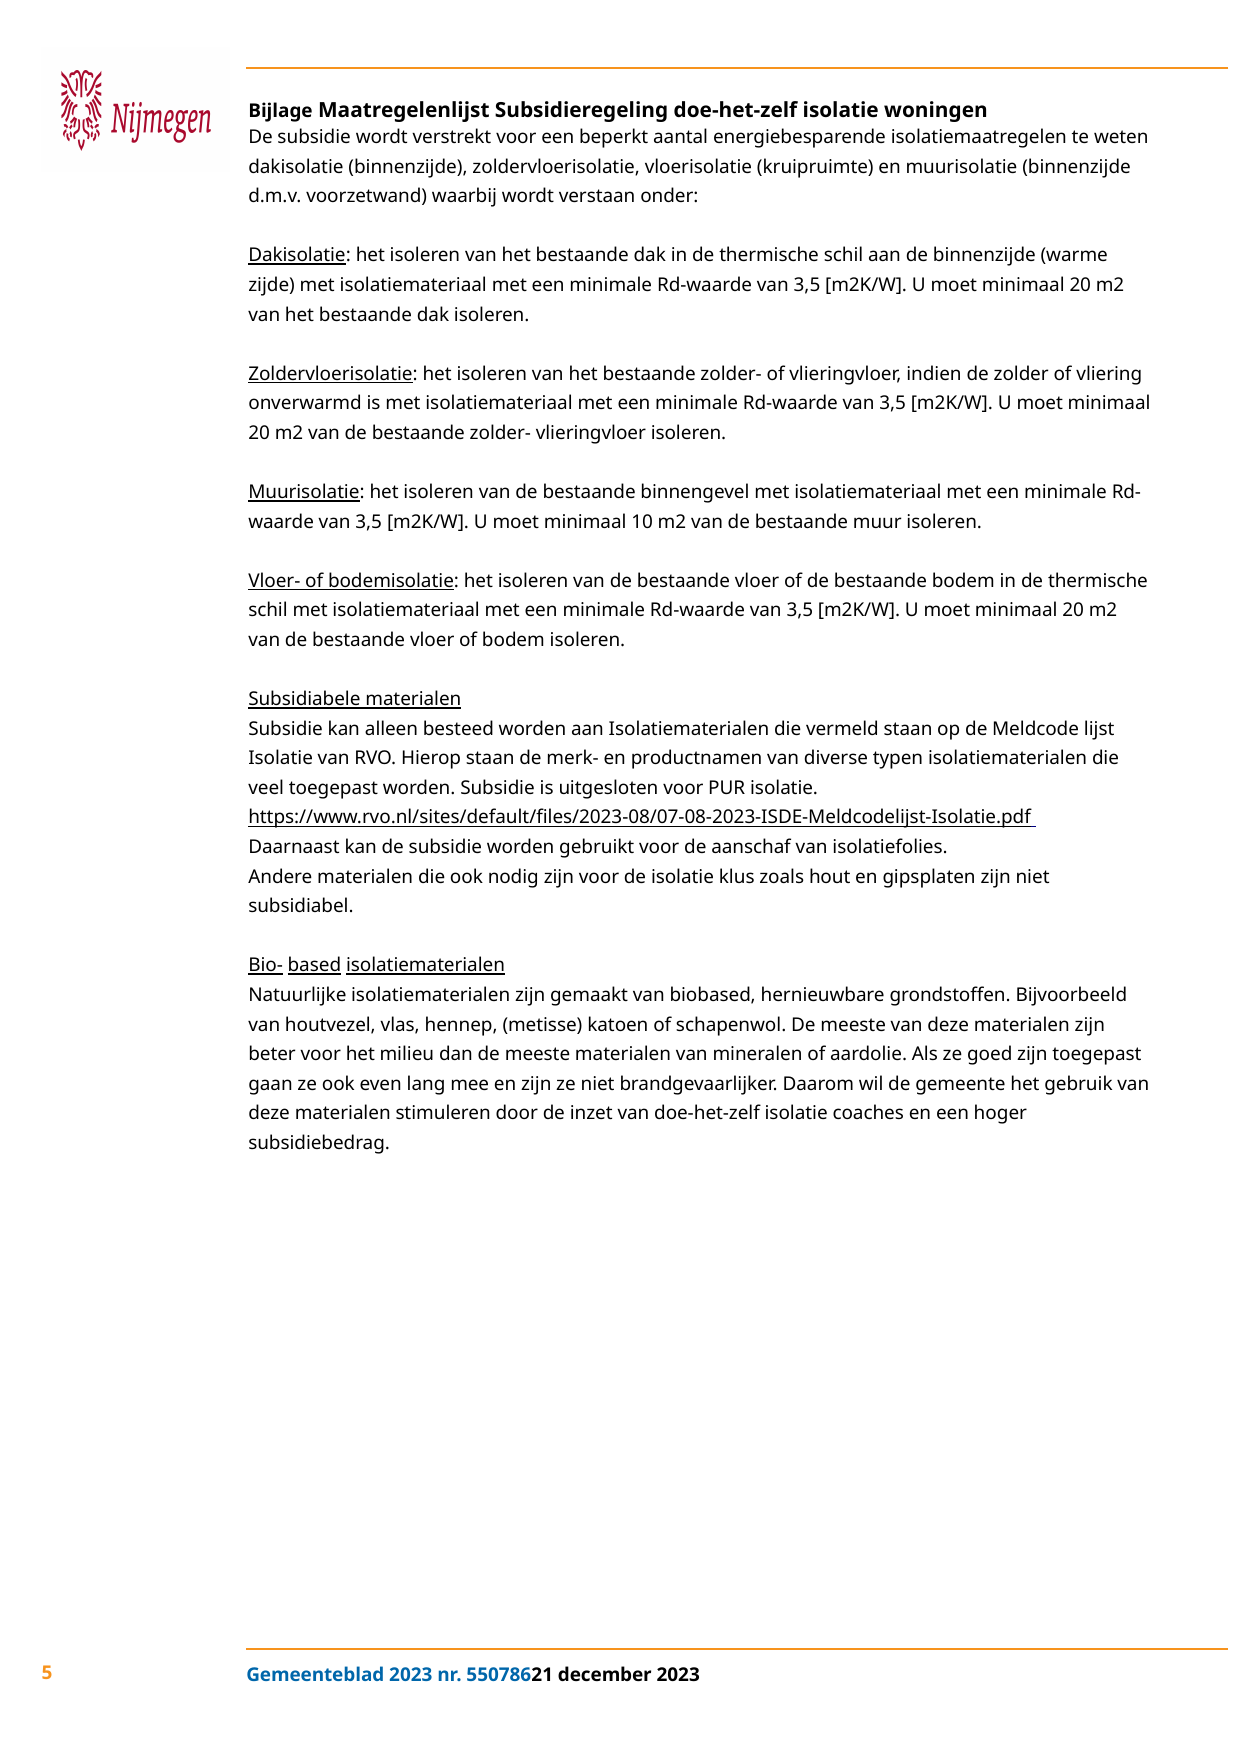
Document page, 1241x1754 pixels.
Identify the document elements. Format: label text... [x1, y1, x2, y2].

text De subsidie wordt verstrekt voor een beperkt aantal energiebesparende isolatiemaatregelen te weten dakisolatie (binnenzijde), zoldervloerisolatie, vloerisolatie (kruipruimte) en muurisolatie (binnenzijde d.m.v. voorzetwand) waarbij wordt verstaan onder: [248, 123, 1152, 208]
text Subsidiabele materialen [248, 685, 1152, 711]
text https://www.rvo.nl/sites/default/files/2023-08/07-08-2023-ISDE-Meldcodelijst-Isolatie.pdf [248, 804, 1152, 829]
text Natuurlijke isolatiematerialen zijn gemaakt van biobased, hernieuwbare grondstoffen. Bijvoorbeeld van houtvezel, vlas, hennep, (metisse) katoen of schapenwol. De meeste van deze materialen zijn beter voor het milieu dan de meeste materialen van mineralen of aardolie. Als ze goed zijn toegepast gaan ze ook even lang mee en zijn ze niet brandgevaarlijker. Daarom wil de gemeente het gebruik van deze materialen stimuleren door de inzet van doe-het-zelf isolatie coaches en een hoger subsidiebedrag. [248, 981, 1152, 1155]
text Subsidie kan alleen besteed worden aan Isolatiematerialen die vermeld staan op de Meldcode lijst Isolatie van RVO. Hierop staan de merk- en productnamen van diverse typen isolatiematerialen die veel toegepast worden. Subsidie is uitgesloten voor PUR isolatie. [248, 715, 1152, 800]
text Daarnaast kan de subsidie worden gebruikt voor de aanschaf van isolatiefolies. [248, 833, 1152, 859]
text Bijlage Maatregelenlijst Subsidieregeling doe-het-zelf isolatie woningen [248, 95, 1152, 123]
text Dakisolatie: het isoleren van het bestaande dak in de thermische schil aan de binnenzijde (warme zijde) met isolatiemateriaal met een minimale Rd-waarde van 3,5 [m2K/W]. U moet minimaal 20 m2 van het bestaande dak isoleren. [248, 242, 1152, 327]
text Zoldervloerisolatie: het isoleren van het bestaande zolder- of vlieringvloer, indien de zolder of vliering onverwarmd is met isolatiemateriaal met een minimale Rd-waarde van 3,5 [m2K/W]. U moet minimaal 20 m2 van de bestaande zolder- vlieringvloer isoleren. [248, 360, 1152, 445]
picture [41, 47, 231, 172]
text Muurisolatie: het isoleren van de bestaande binnengevel met isolatiemateriaal met een minimale Rd-waarde van 3,5 [m2K/W]. U moet minimaal 10 m2 van de bestaande muur isoleren. [248, 478, 1152, 534]
text Bio- based isolatiematerialen [248, 952, 1152, 977]
text Andere materialen die ook nodig zijn voor de isolatie klus zoals hout en gipsplaten zijn niet subsidiabel. [248, 863, 1152, 918]
text Vloer- of bodemisolatie: het isoleren van de bestaande vloer of de bestaande bodem in de thermische schil met isolatiemateriaal met een minimale Rd-waarde van 3,5 [m2K/W]. U moet minimaal 20 m2 van de bestaande vloer of bodem isoleren. [248, 567, 1152, 652]
